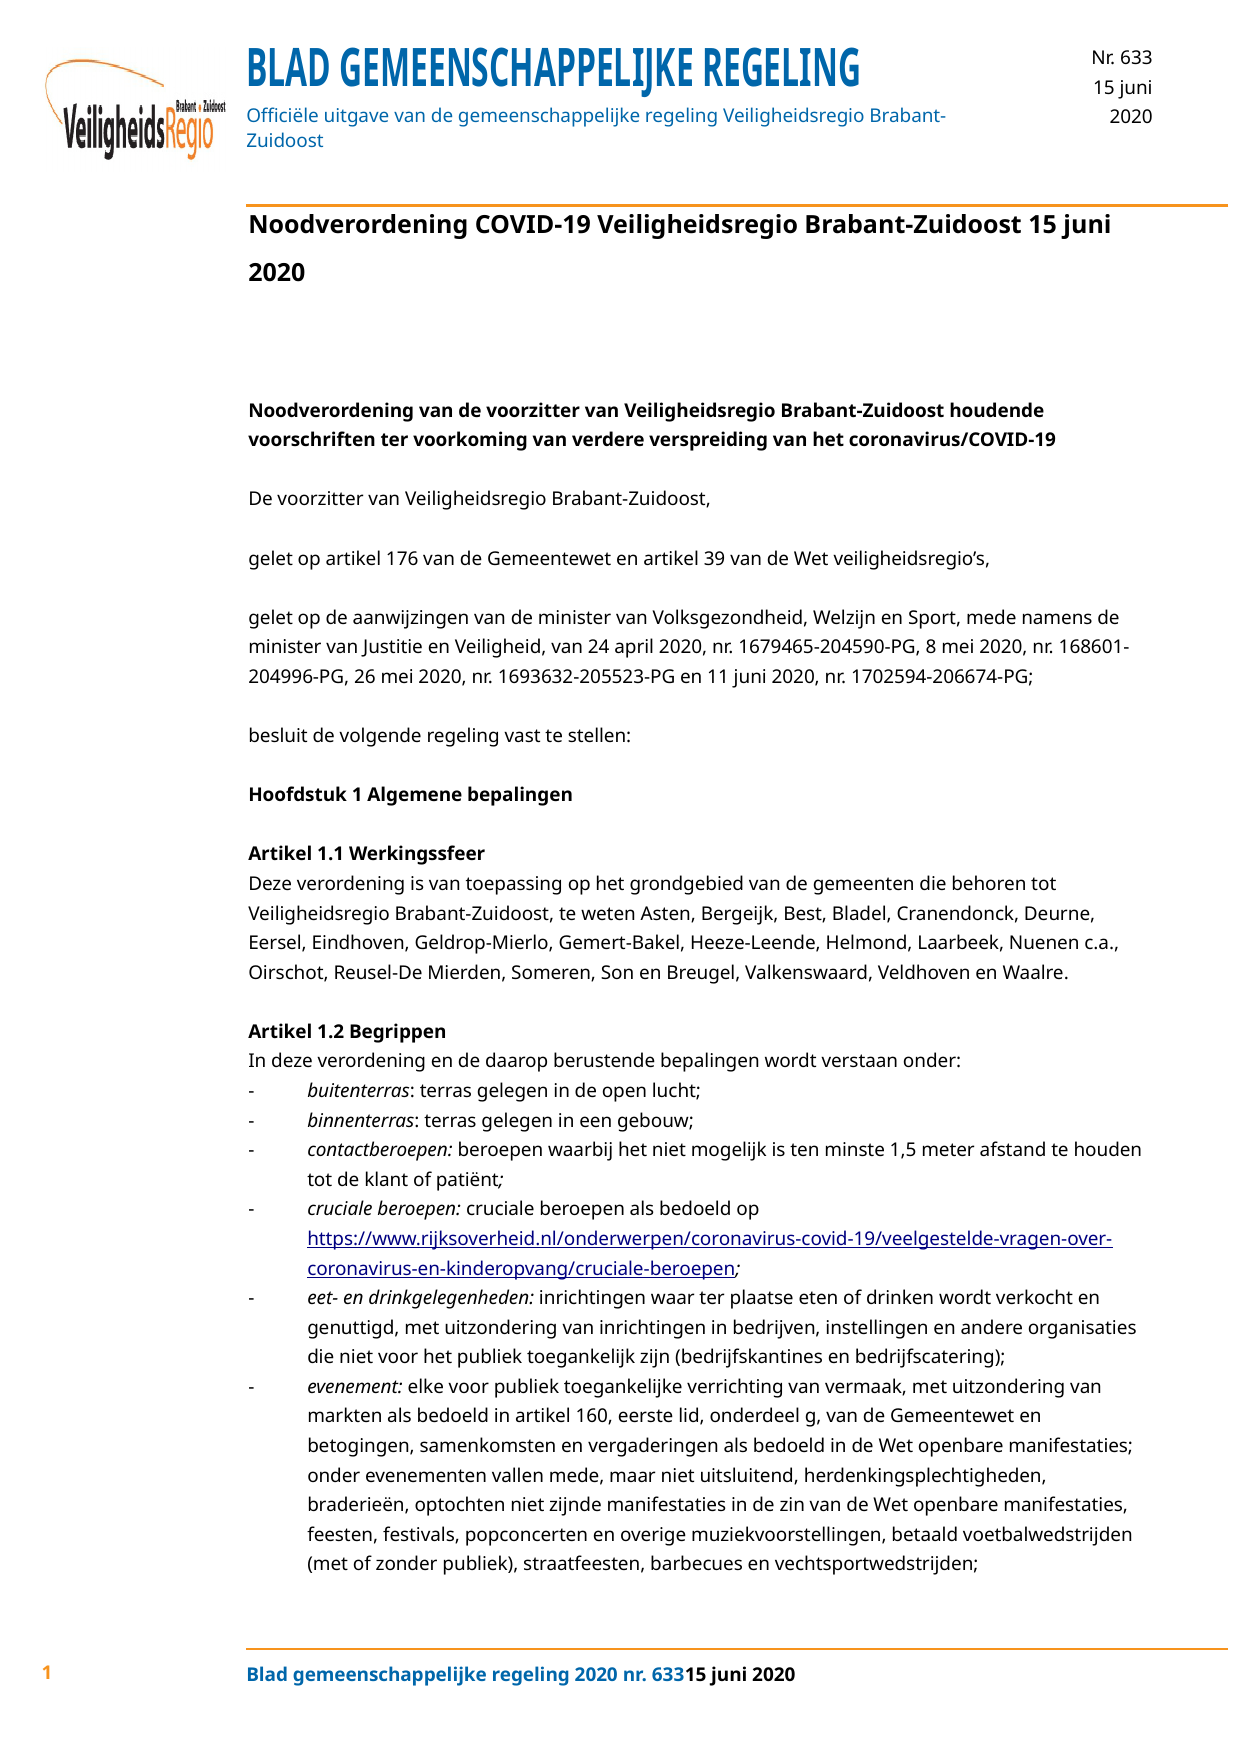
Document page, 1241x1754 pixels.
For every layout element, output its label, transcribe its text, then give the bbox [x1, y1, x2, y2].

list cruciale beroepen: cruciale beroepen als bedoeld op https://www.rijksoverheid.nl/onderwerpen/coronavirus-covid-19/veelgestelde-vragen-over-coronavirus-en-kinderopvang/cruciale-beroepen; [248, 1196, 1152, 1280]
list binnenterras: terras gelegen in een gebouw; [248, 1107, 1152, 1132]
text Hoofdstuk 1 Algemene bepalingen [248, 781, 1152, 807]
text besluit de volgende regeling vast te stellen: [248, 722, 1152, 748]
list buitenterras: terras gelegen in de open lucht; [248, 1077, 1152, 1103]
text Artikel 1.2 Begrippen [248, 1018, 1152, 1044]
text In deze verordening en de daarop berustende bepalingen wordt verstaan onder: [248, 1048, 1152, 1073]
list contactberoepen: beroepen waarbij het niet mogelijk is ten minste 1,5 meter afstand te houden tot de klant of patiënt; [248, 1136, 1152, 1192]
text De voorzitter van Veiligheidsregio Brabant-Zuidoost, [248, 486, 1152, 511]
text gelet op artikel 176 van de Gemeentewet en artikel 39 van de Wet veiligheidsregio’s, [248, 545, 1152, 570]
picture [41, 47, 231, 172]
text Deze verordening is van toepassing op het grondgebied van de gemeenten die behoren tot Veiligheidsregio Brabant-Zuidoost, te weten Asten, Bergeijk, Best, Bladel, Cranendonck, Deurne, Eersel, Eindhoven, Geldrop-Mierlo, Gemert-Bakel, Heeze-Leende, Helmond, Laarbeek, Nuenen c.a., Oirschot, Reusel-De Mierden, Someren, Son en Breugel, Valkenswaard, Veldhoven en Waalre. [248, 870, 1152, 984]
text Artikel 1.1 Werkingssfeer [248, 841, 1152, 866]
text gelet op de aanwijzingen van de minister van Volksgezondheid, Welzijn en Sport, mede namens de minister van Justitie en Veiligheid, van 24 april 2020, nr. 1679465-204590-PG, 8 mei 2020, nr. 168601-204996-PG, 26 mei 2020, nr. 1693632-205523-PG en 11 juni 2020, nr. 1702594-206674-PG; [248, 604, 1152, 689]
text Noodverordening COVID-19 Veiligheidsregio Brabant-Zuidoost 15 juni 2020 [248, 207, 1152, 288]
list evenement: elke voor publiek toegankelijke verrichting van vermaak, met uitzondering van markten als bedoeld in artikel 160, eerste lid, onderdeel g, van de Gemeentewet en betogingen, samenkomsten en vergaderingen als bedoeld in de Wet openbare manifestaties; onder evenementen vallen mede, maar niet uitsluitend, herdenkingsplechtigheden, braderieën, optochten niet zijnde manifestaties in de zin van de Wet openbare manifestaties, feesten, festivals, popconcerten en overige muziekvoorstellingen, betaald voetbalwedstrijden (met of zonder publiek), straatfeesten, barbecues en vechtsportwedstrijden; [248, 1373, 1152, 1576]
list eet- en drinkgelegenheden: inrichtingen waar ter plaatse eten of drinken wordt verkocht en genuttigd, met uitzondering van inrichtingen in bedrijven, instellingen en andere organisaties die niet voor het publiek toegankelijk zijn (bedrijfskantines en bedrijfscatering); [248, 1284, 1152, 1369]
text Noodverordening van de voorzitter van Veiligheidsregio Brabant-Zuidoost houdende voorschriften ter voorkoming van verdere verspreiding van het coronavirus/COVID-19 [248, 397, 1152, 452]
